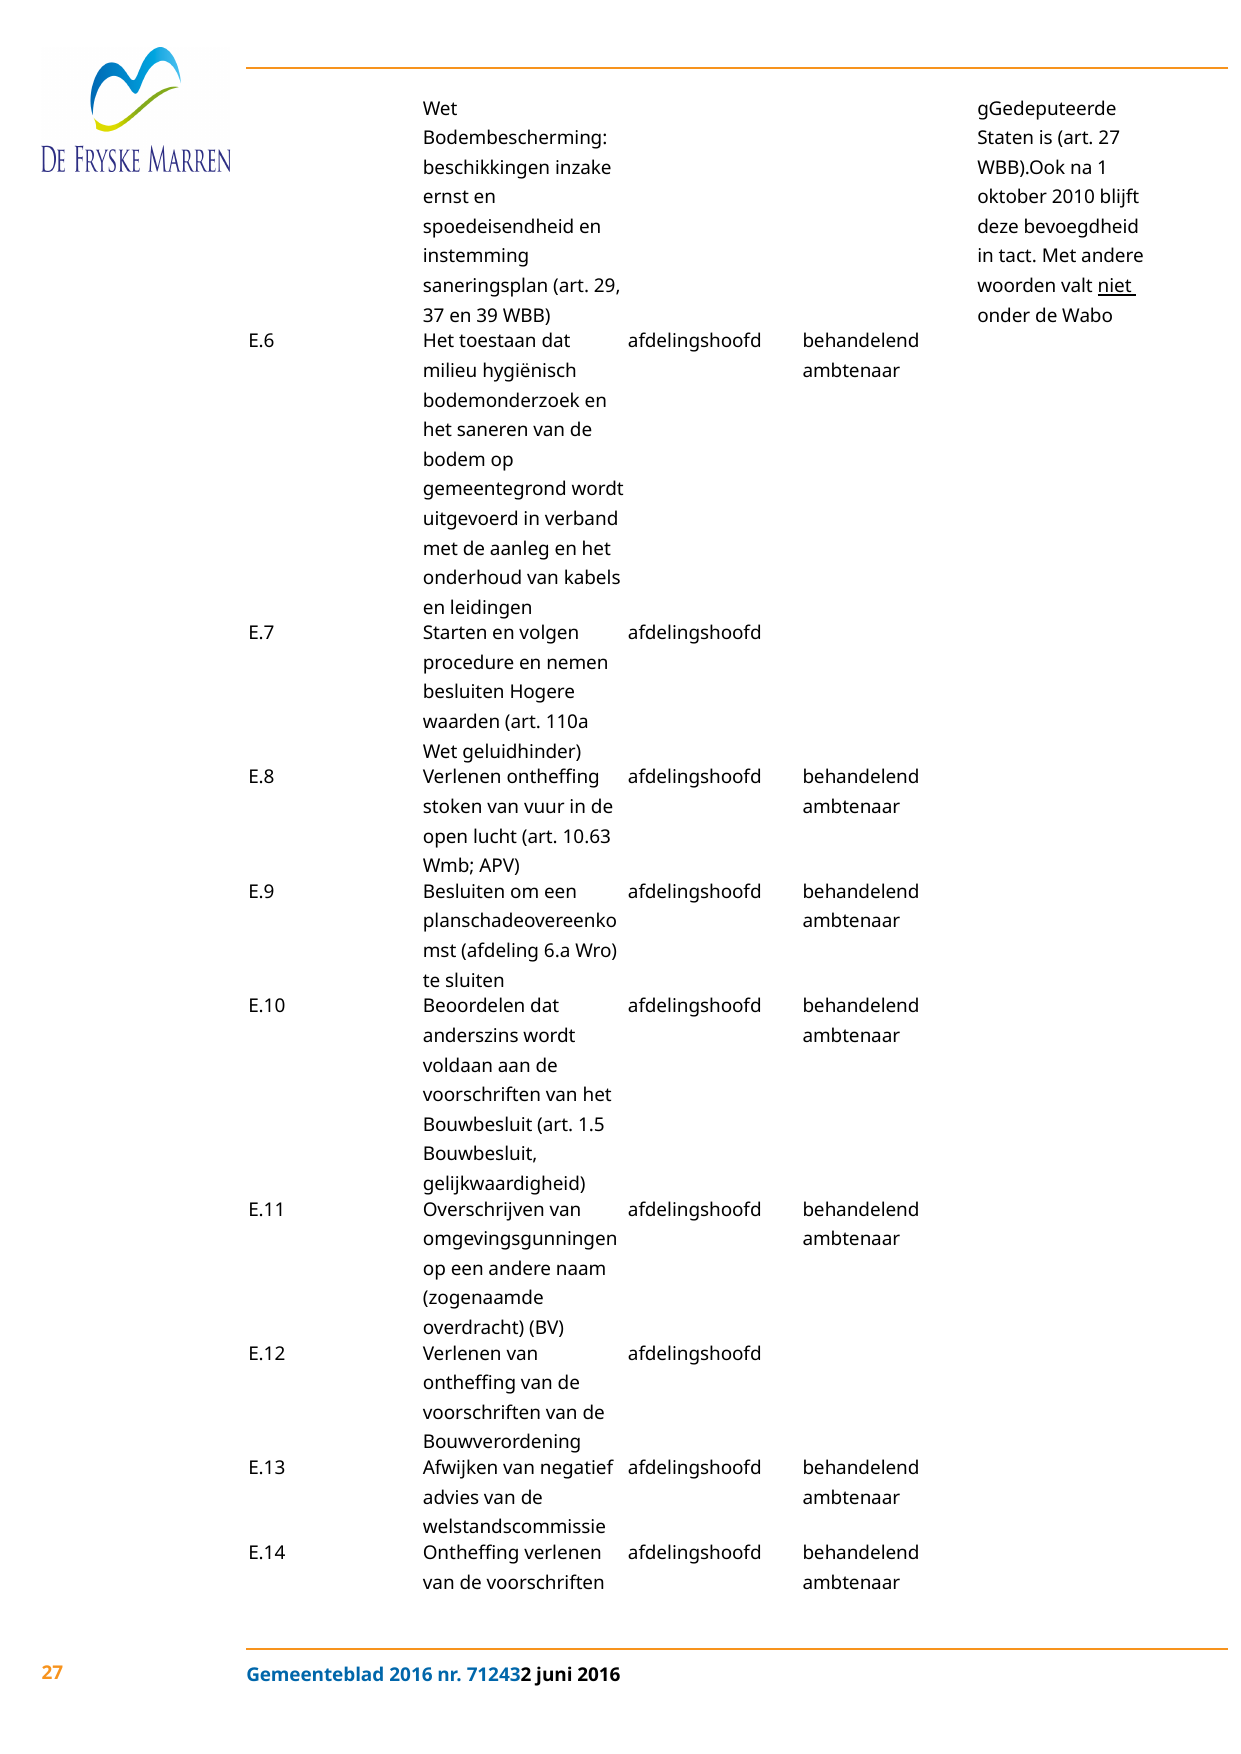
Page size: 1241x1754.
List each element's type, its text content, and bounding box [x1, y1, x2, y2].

table_cell Het toestaan dat milieu hygiënisch bodemonderzoek en het saneren van de bodem op gemeentegrond wordt uitgevoerd in verband met de aanleg en het onderhoud van kabels en leidingen [423, 328, 628, 619]
table_cell Afwijken van negatief advies van de welstandscommissie [423, 1454, 628, 1539]
table_cell E.11 [248, 1196, 423, 1340]
table_cell E.12 [248, 1340, 423, 1454]
table_cell E.14 [248, 1539, 423, 1594]
table_cell [628, 95, 802, 328]
table_cell [977, 1340, 1152, 1454]
table_cell behandelend ambtenaar [802, 1196, 977, 1340]
table_cell E.8 [248, 764, 423, 878]
table_cell afdelingshoofd [628, 1196, 802, 1340]
table_cell Verlenen van ontheffing van de voorschriften van de Bouwverordening [423, 1340, 628, 1454]
picture [41, 47, 231, 172]
table_cell E.10 [248, 993, 423, 1196]
table_cell behandelend ambtenaar [802, 764, 977, 878]
table_cell Overschrijven van omgevingsgunningen op een andere naam (zogenaamde overdracht) (BV) [423, 1196, 628, 1340]
table_cell Besluiten om een planschadeovereenkomst (afdeling 6.a Wro) te sluiten [423, 878, 628, 993]
table_cell E.9 [248, 878, 423, 993]
table_cell [977, 878, 1152, 993]
table_cell afdelingshoofd [628, 620, 802, 764]
table_cell Ontheffing verlenen van de voorschriften [423, 1539, 628, 1594]
table_cell behandelend ambtenaar [802, 1454, 977, 1539]
table_cell [977, 620, 1152, 764]
table_cell Starten en volgen procedure en nemen besluiten Hogere waarden (art. 110a Wet geluidhinder) [423, 620, 628, 764]
table_cell afdelingshoofd [628, 764, 802, 878]
table_cell gGedeputeerde Staten is (art. 27 WBB).Ook na 1 oktober 2010 blijft deze bevoegdheid in tact. Met andere woorden valt niet onder de Wabo [977, 95, 1152, 328]
table_cell [977, 764, 1152, 878]
table_cell E.13 [248, 1454, 423, 1539]
table_cell [802, 1340, 977, 1454]
table_cell behandelend ambtenaar [802, 1539, 977, 1594]
table_cell Wet Bodembescherming: beschikkingen inzake ernst en spoedeisendheid en instemming saneringsplan (art. 29, 37 en 39 WBB) [423, 95, 628, 328]
table_cell behandelend ambtenaar [802, 328, 977, 619]
table_cell [977, 328, 1152, 619]
table_cell Verlenen ontheffing stoken van vuur in de open lucht (art. 10.63 Wmb; APV) [423, 764, 628, 878]
table_cell afdelingshoofd [628, 328, 802, 619]
table_cell behandelend ambtenaar [802, 993, 977, 1196]
table_cell E.7 [248, 620, 423, 764]
table_cell E.6 [248, 328, 423, 619]
table_cell [977, 1539, 1152, 1594]
table_cell afdelingshoofd [628, 993, 802, 1196]
table_cell [802, 95, 977, 328]
table_cell afdelingshoofd [628, 1539, 802, 1594]
table_cell [977, 1454, 1152, 1539]
table_cell afdelingshoofd [628, 1454, 802, 1539]
table_cell Beoordelen dat anderszins wordt voldaan aan de voorschriften van het Bouwbesluit (art. 1.5 Bouwbesluit, gelijkwaardigheid) [423, 993, 628, 1196]
table_cell afdelingshoofd [628, 1340, 802, 1454]
table_cell afdelingshoofd [628, 878, 802, 993]
table_cell behandelend ambtenaar [802, 878, 977, 993]
table_cell [248, 95, 423, 328]
table_cell [802, 620, 977, 764]
table_cell [977, 1196, 1152, 1340]
table_cell [977, 993, 1152, 1196]
